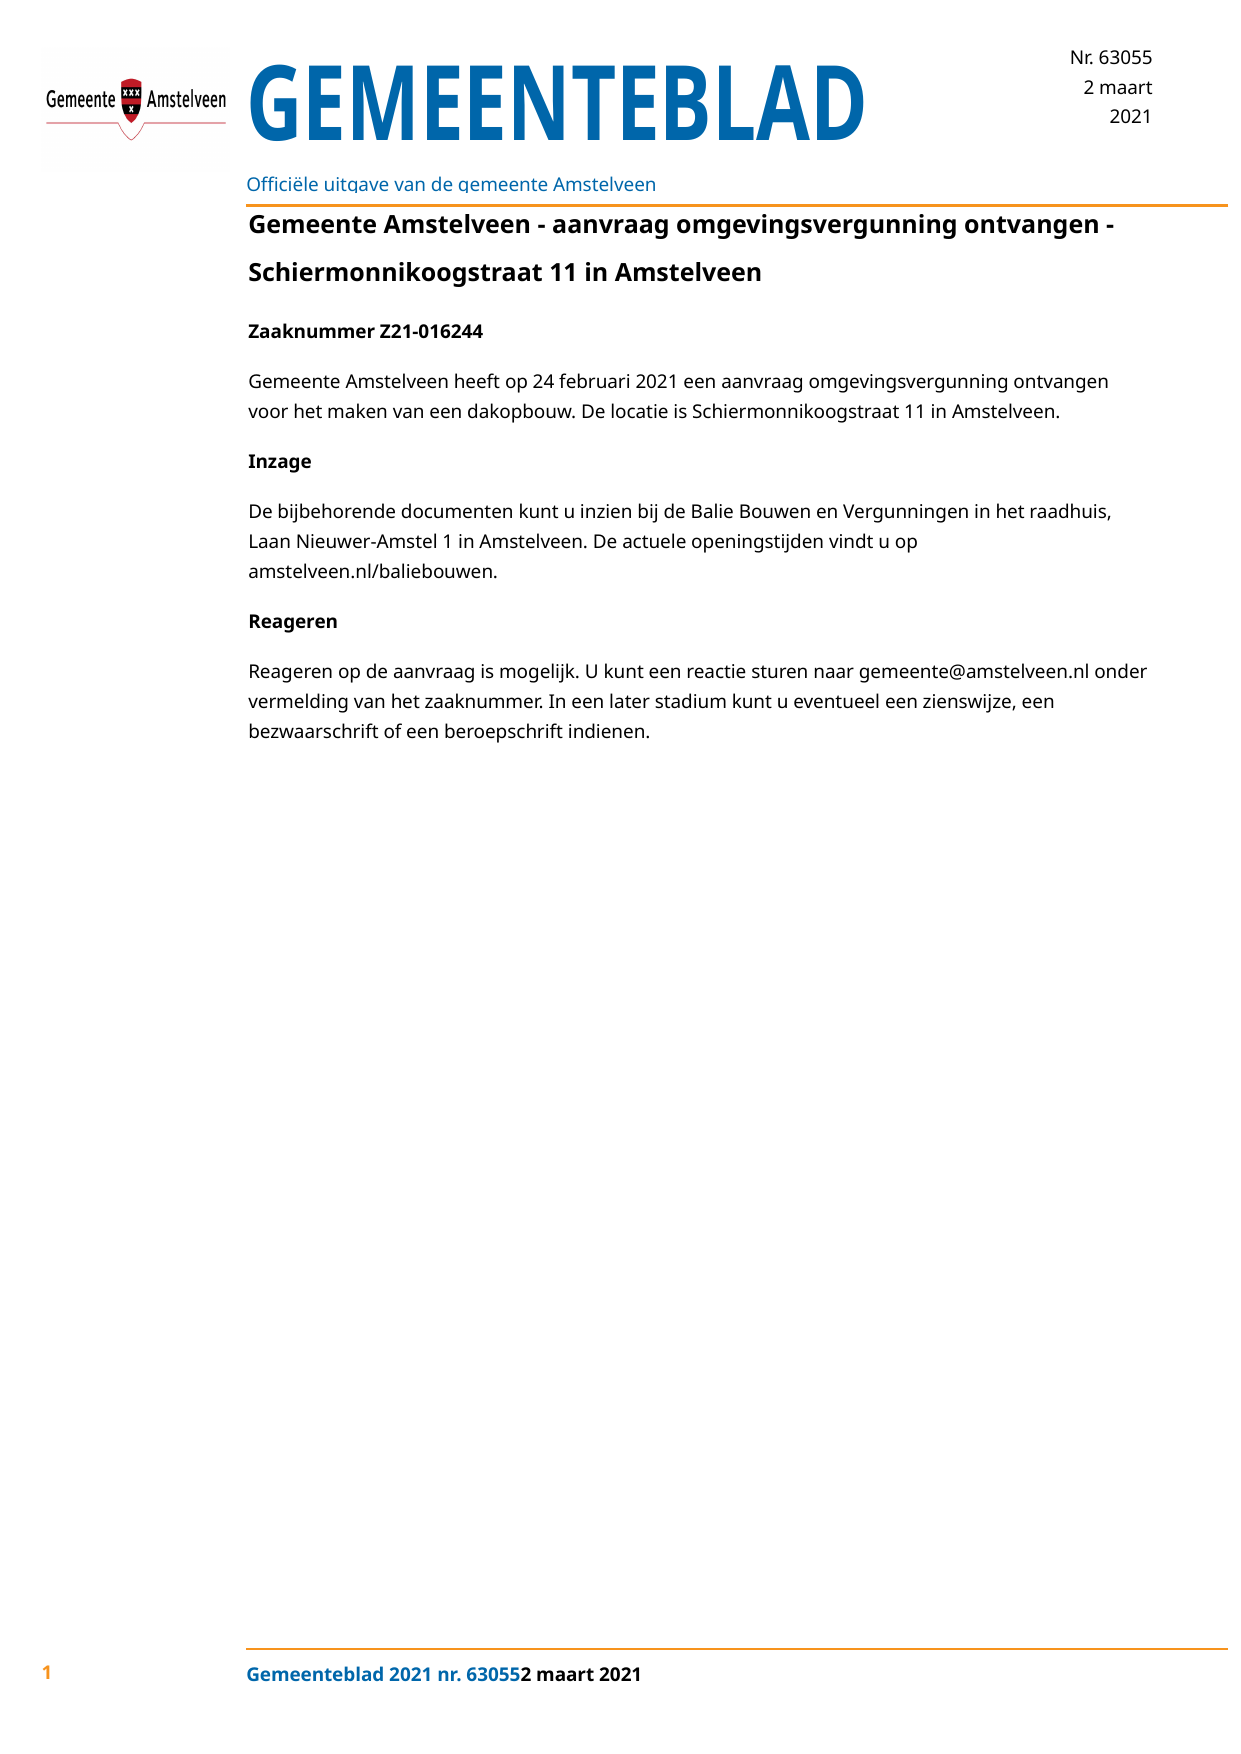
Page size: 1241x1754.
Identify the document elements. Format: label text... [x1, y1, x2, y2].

text Reageren op de aanvraag is mogelijk. U kunt een reactie sturen naar gemeente@amstelveen.nl onder vermelding van het zaaknummer. In een later stadium kunt u eventueel een zienswijze, een bezwaarschrift of een beroepschrift indienen. [248, 659, 1152, 744]
text Reageren [248, 608, 1152, 634]
text Inzage [248, 448, 1152, 474]
text Gemeente Amstelveen - aanvraag omgevingsvergunning ontvangen - Schiermonnikoogstraat 11 in Amstelveen [248, 207, 1152, 288]
text Gemeente Amstelveen heeft op 24 februari 2021 een aanvraag omgevingsvergunning ontvangen voor het maken van een dakopbouw. De locatie is Schiermonnikoogstraat 11 in Amstelveen. [248, 368, 1152, 424]
text Zaaknummer Z21-016244 [248, 318, 1152, 344]
picture [41, 47, 231, 172]
text De bijbehorende documenten kunt u inzien bij de Balie Bouwen en Vergunningen in het raadhuis, Laan Nieuwer-Amstel 1 in Amstelveen. De actuele openingstijden vindt u op amstelveen.nl/baliebouwen. [248, 499, 1152, 584]
